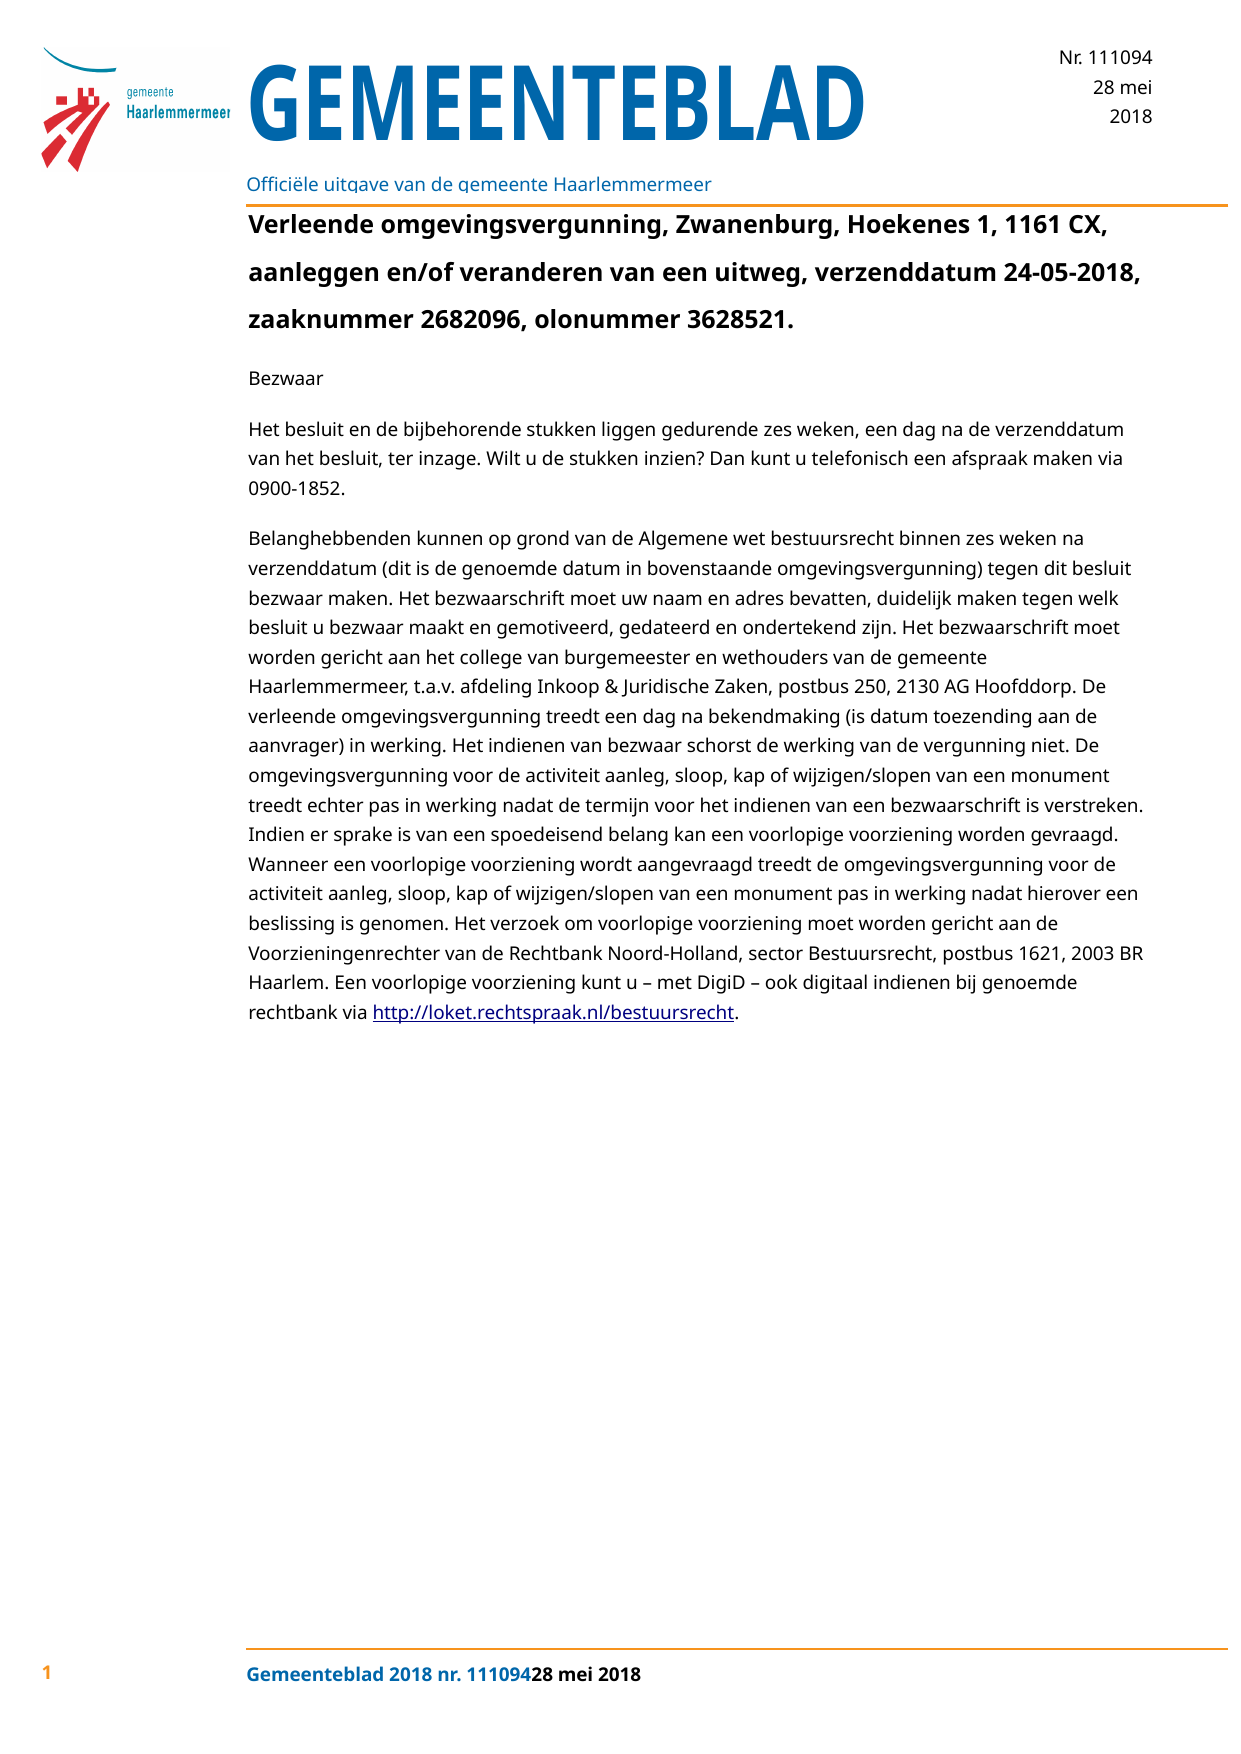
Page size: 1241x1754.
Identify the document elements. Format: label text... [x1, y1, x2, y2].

text Bezwaar [248, 366, 1152, 391]
picture [41, 47, 231, 172]
text Het besluit en de bijbehorende stukken liggen gedurende zes weken, een dag na de verzenddatum van het besluit, ter inzage. Wilt u de stukken inzien? Dan kunt u telefonisch een afspraak maken via 0900-1852. [248, 416, 1152, 501]
text Belanghebbenden kunnen op grond van de Algemene wet bestuursrecht binnen zes weken na verzenddatum (dit is de genoemde datum in bovenstaande omgevingsvergunning) tegen dit besluit bezwaar maken. Het bezwaarschrift moet uw naam en adres bevatten, duidelijk maken tegen welk besluit u bezwaar maakt en gemotiveerd, gedateerd en ondertekend zijn. Het bezwaarschrift moet worden gericht aan het college van burgemeester en wethouders van de gemeente Haarlemmermeer, t.a.v. afdeling Inkoop & Juridische Zaken, postbus 250, 2130 AG Hoofddorp. De verleende omgevingsvergunning treedt een dag na bekendmaking (is datum toezending aan de aanvrager) in werking. Het indienen van bezwaar schorst de werking van de vergunning niet. De omgevingsvergunning voor de activiteit aanleg, sloop, kap of wijzigen/slopen van een monument treedt echter pas in werking nadat de termijn voor het indienen van een bezwaarschrift is verstreken. Indien er sprake is van een spoedeisend belang kan een voorlopige voorziening worden gevraagd. Wanneer een voorlopige voorziening wordt aangevraagd treedt de omgevingsvergunning voor de activiteit aanleg, sloop, kap of wijzigen/slopen van een monument pas in werking nadat hierover een beslissing is genomen. Het verzoek om voorlopige voorziening moet worden gericht aan de Voorzieningenrechter van de Rechtbank Noord-Holland, sector Bestuursrecht, postbus 1621, 2003 BR Haarlem. Een voorlopige voorziening kunt u – met DigiD – ook digitaal indienen bij genoemde rechtbank via http://loket.rechtspraak.nl/bestuursrecht. [248, 526, 1152, 1024]
text Verleende omgevingsvergunning, Zwanenburg, Hoekenes 1, 1161 CX, aanleggen en/of veranderen van een uitweg, verzenddatum 24-05-2018, zaaknummer 2682096, olonummer 3628521. [248, 207, 1152, 336]
